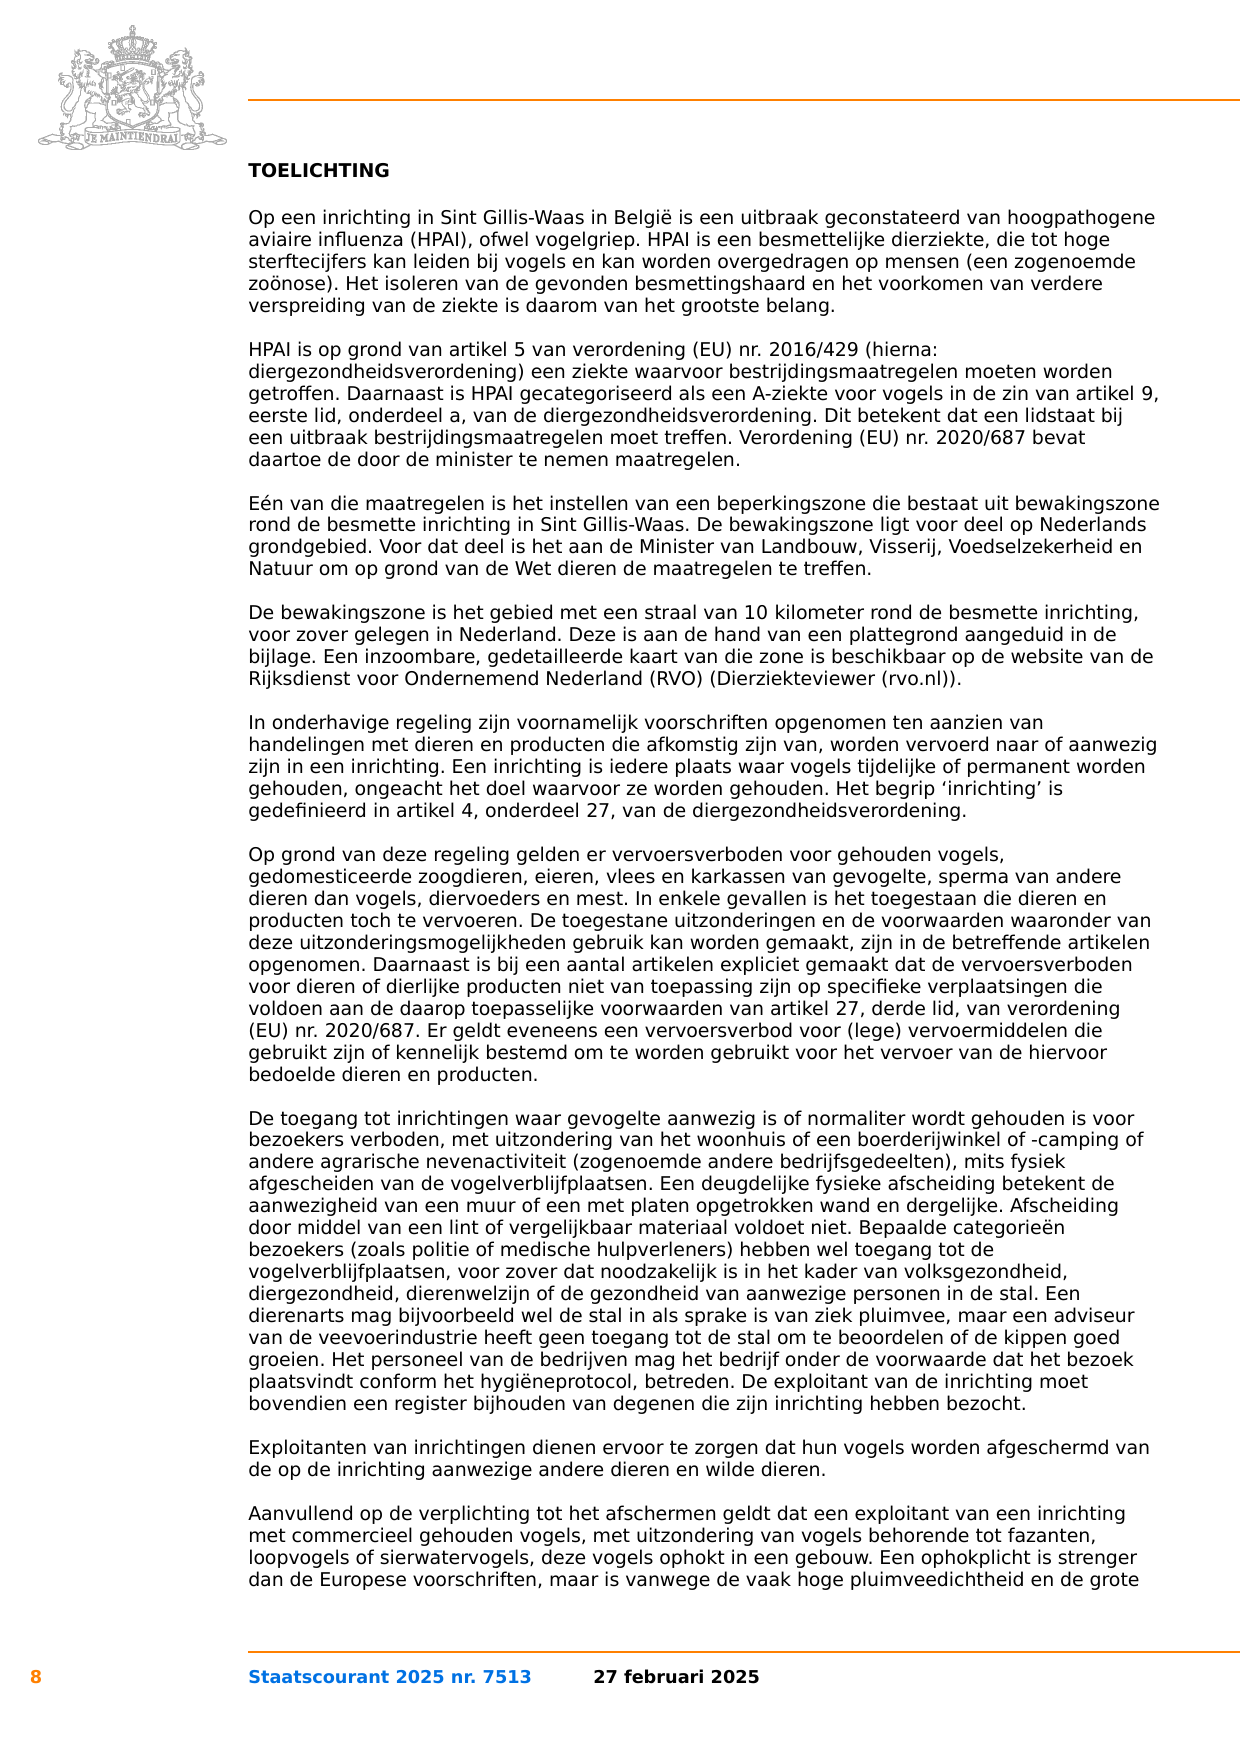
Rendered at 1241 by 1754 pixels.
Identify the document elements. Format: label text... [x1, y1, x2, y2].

text In onderhavige regeling zijn voornamelijk voorschriften opgenomen ten aanzien van handelingen met dieren en producten die afkomstig zijn van, worden vervoerd naar of aanwezig zijn in een inrichting. Een inrichting is iedere plaats waar vogels tijdelijke of permanent worden gehouden, ongeacht het doel waarvoor ze worden gehouden. Het begrip ‘inrichting’ is gedefinieerd in artikel 4, onderdeel 27, van de diergezondheidsverordening. [248, 712, 1163, 822]
picture [38, 25, 227, 150]
text Eén van die maatregelen is het instellen van een beperkingszone die bestaat uit bewakingszone rond de besmette inrichting in Sint Gillis-Waas. De bewakingszone ligt voor deel op Nederlands grondgebied. Voor dat deel is het aan de Minister van Landbouw, Visserij, Voedselzekerheid en Natuur om op grond van de Wet dieren de maatregelen te treffen. [248, 492, 1163, 580]
text De toegang tot inrichtingen waar gevogelte aanwezig is of normaliter wordt gehouden is voor bezoekers verboden, met uitzondering van het woonhuis of een boerderijwinkel of -camping of andere agrarische nevenactiviteit (zogenoemde andere bedrijfsgedeelten), mits fysiek afgescheiden van de vogelverblijfplaatsen. Een deugdelijke fysieke afscheiding betekent de aanwezigheid van een muur of een met platen opgetrokken wand en dergelijke. Afscheiding door middel van een lint of vergelijkbaar materiaal voldoet niet. Bepaalde categorieën bezoekers (zoals politie of medische hulpverleners) hebben wel toegang tot de vogelverblijfplaatsen, voor zover dat noodzakelijk is in het kader van volksgezondheid, diergezondheid, dierenwelzijn of de gezondheid van aanwezige personen in de stal. Een dierenarts mag bijvoorbeeld wel de stal in als sprake is van ziek pluimvee, maar een adviseur van de veevoerindustrie heeft geen toegang tot de stal om te beoordelen of de kippen goed groeien. Het personeel van de bedrijven mag het bedrijf onder de voorwaarde dat het bezoek plaatsvindt conform het hygiëneprotocol, betreden. De exploitant van de inrichting moet bovendien een register bijhouden van degenen die zijn inrichting hebben bezocht. [248, 1107, 1163, 1415]
text HPAI is op grond van artikel 5 van verordening (EU) nr. 2016/429 (hierna: diergezondheidsverordening) een ziekte waarvoor bestrijdingsmaatregelen moeten worden getroffen. Daarnaast is HPAI gecategoriseerd als een A-ziekte voor vogels in de zin van artikel 9, eerste lid, onderdeel a, van de diergezondheidsverordening. Dit betekent dat een lidstaat bij een uitbraak bestrijdingsmaatregelen moet treffen. Verordening (EU) nr. 2020/687 bevat daartoe de door de minister te nemen maatregelen. [248, 339, 1163, 471]
text Exploitanten van inrichtingen dienen ervoor te zorgen dat hun vogels worden afgeschermd van de op de inrichting aanwezige andere dieren en wilde dieren. [248, 1437, 1163, 1481]
text Op een inrichting in Sint Gillis-Waas in België is een uitbraak geconstateerd van hoogpathogene aviaire influenza (HPAI), ofwel vogelgriep. HPAI is een besmettelijke dierziekte, die tot hoge sterftecijfers kan leiden bij vogels en kan worden overgedragen op mensen (een zogenoemde zoönose). Het isoleren van de gevonden besmettingshaard en het voorkomen van verdere verspreiding van de ziekte is daarom van het grootste belang. [248, 207, 1163, 317]
text De bewakingszone is het gebied met een straal van 10 kilometer rond de besmette inrichting, voor zover gelegen in Nederland. Deze is aan de hand van een plattegrond aangeduid in de bijlage. Een inzoombare, gedetailleerde kaart van die zone is beschikbaar op de website van de Rijksdienst voor Ondernemend Nederland (RVO) (Dierziekteviewer (rvo.nl)). [248, 602, 1163, 690]
subtitle TOELICHTING [248, 160, 1163, 182]
text Aanvullend op de verplichting tot het afschermen geldt dat een exploitant van een inrichting met commercieel gehouden vogels, met uitzondering van vogels behorende tot fazanten, loopvogels of sierwatervogels, deze vogels ophokt in een gebouw. Een ophokplicht is strenger dan de Europese voorschriften, maar is vanwege de vaak hoge pluimveedichtheid en de grote [248, 1503, 1163, 1591]
text Op grond van deze regeling gelden er vervoersverboden voor gehouden vogels, gedomesticeerde zoogdieren, eieren, vlees en karkassen van gevogelte, sperma van andere dieren dan vogels, diervoeders en mest. In enkele gevallen is het toegestaan die dieren en producten toch te vervoeren. De toegestane uitzonderingen en de voorwaarden waaronder van deze uitzonderingsmogelijkheden gebruik kan worden gemaakt, zijn in de betreffende artikelen opgenomen. Daarnaast is bij een aantal artikelen expliciet gemaakt dat de vervoersverboden voor dieren of dierlijke producten niet van toepassing zijn op specifieke verplaatsingen die voldoen aan de daarop toepasselijke voorwaarden van artikel 27, derde lid, van verordening (EU) nr. 2020/687. Er geldt eveneens een vervoersverbod voor (lege) vervoermiddelen die gebruikt zijn of kennelijk bestemd om te worden gebruikt voor het vervoer van de hiervoor bedoelde dieren en producten. [248, 844, 1163, 1086]
